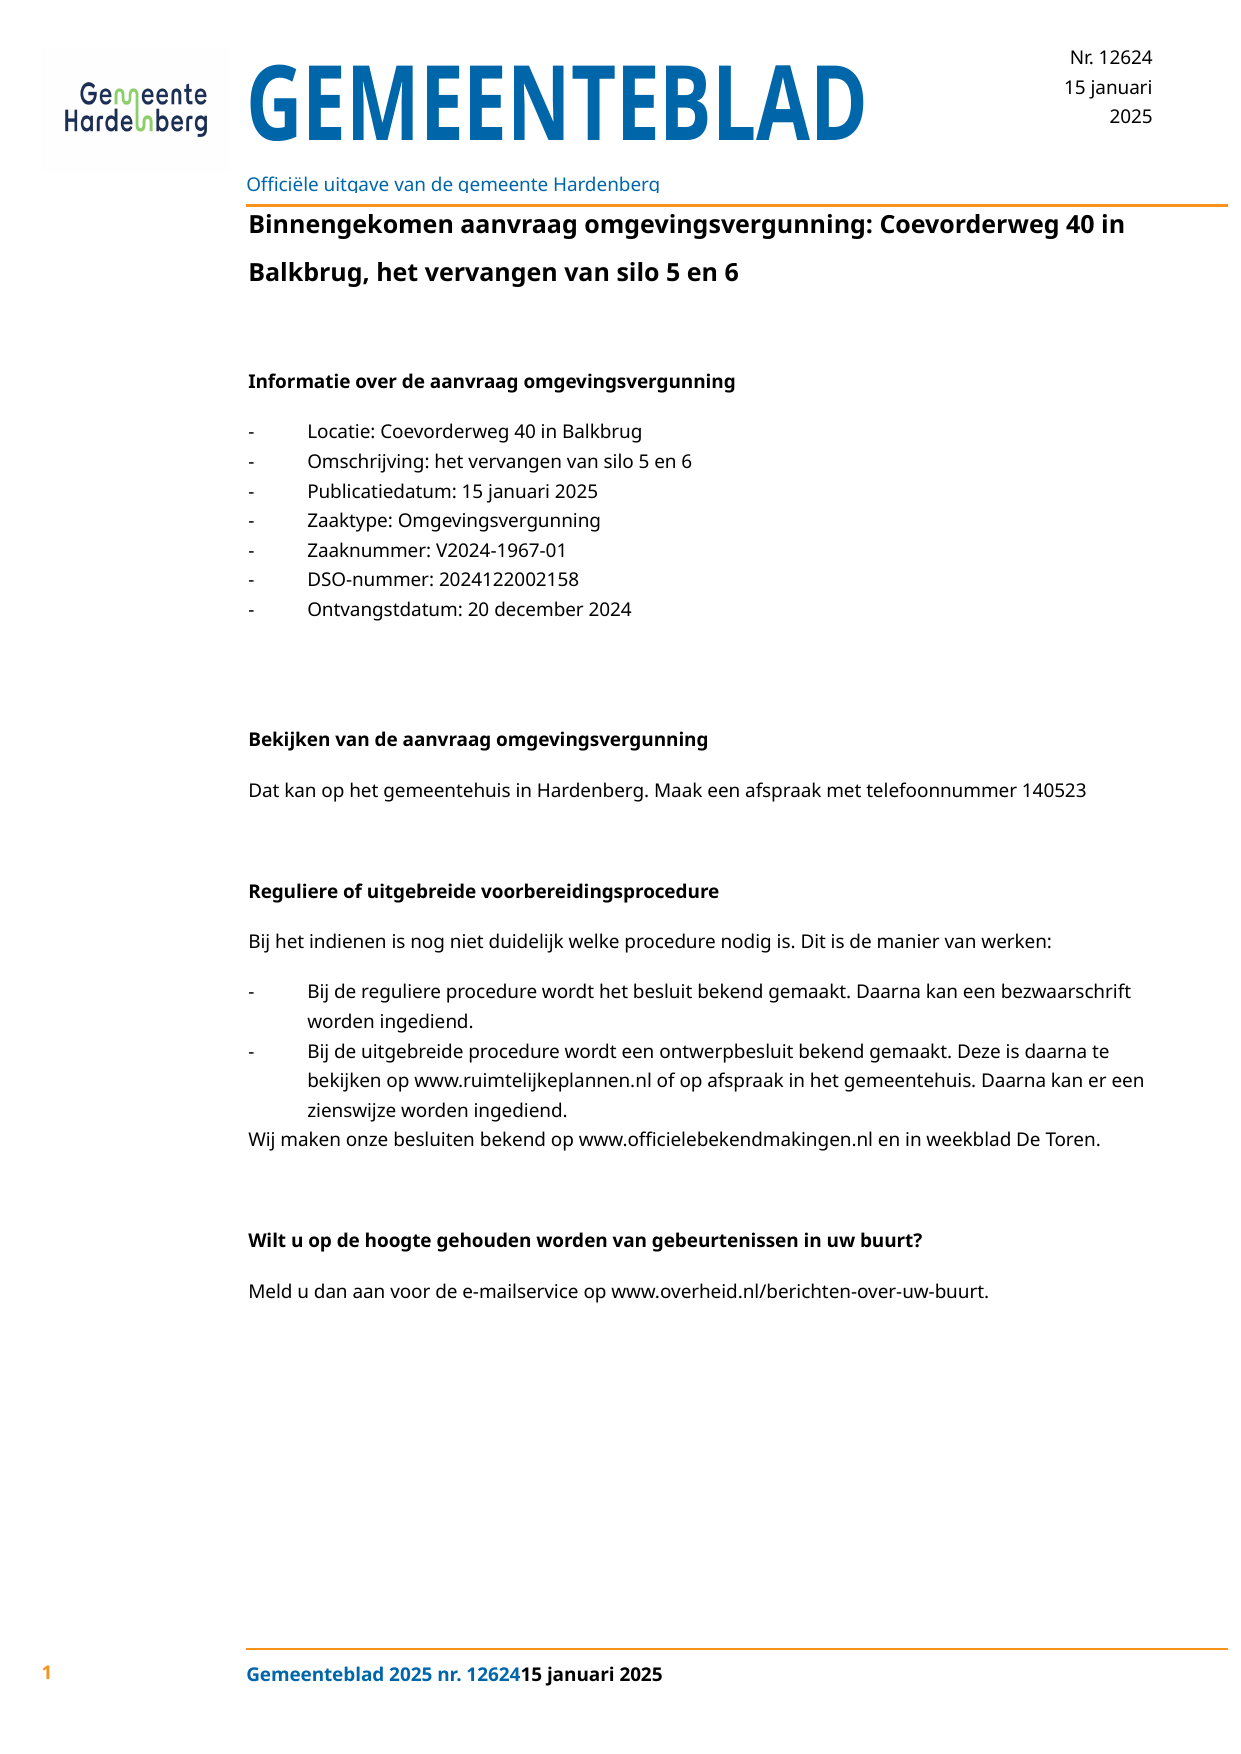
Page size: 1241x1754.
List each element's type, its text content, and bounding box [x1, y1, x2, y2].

text Reguliere of uitgebreide voorbereidingsprocedure [248, 878, 1152, 904]
list DSO-nummer: 2024122002158 [248, 567, 1152, 592]
list Omschrijving: het vervangen van silo 5 en 6 [248, 448, 1152, 474]
list Zaaktype: Omgevingsvergunning [248, 507, 1152, 533]
text Bij het indienen is nog niet duidelijk welke procedure nodig is. Dit is de manier van werken: [248, 928, 1152, 954]
text Informatie over de aanvraag omgevingsvergunning [248, 368, 1152, 394]
list Bij de uitgebreide procedure wordt een ontwerpbesluit bekend gemaakt. Deze is daarna te bekijken op www.ruimtelijkeplannen.nl of op afspraak in het gemeentehuis. Daarna kan er een zienswijze worden ingediend. [248, 1038, 1152, 1123]
list Publicatiedatum: 15 januari 2025 [248, 478, 1152, 504]
text Meld u dan aan voor de e-mailservice op www.overheid.nl/berichten-over-uw-buurt. [248, 1278, 1152, 1304]
list Zaaknummer: V2024-1967-01 [248, 537, 1152, 563]
text Binnengekomen aanvraag omgevingsvergunning: Coevorderweg 40 in Balkbrug, het vervangen van silo 5 en 6 [248, 207, 1152, 288]
text Wilt u op de hoogte gehouden worden van gebeurtenissen in uw buurt? [248, 1227, 1152, 1253]
picture [41, 47, 231, 172]
list Locatie: Coevorderweg 40 in Balkbrug [248, 419, 1152, 444]
list Ontvangstdatum: 20 december 2024 [248, 596, 1152, 622]
text Wij maken onze besluiten bekend op www.officielebekendmakingen.nl en in weekblad De Toren. [248, 1127, 1152, 1152]
list Bij de reguliere procedure wordt het besluit bekend gemaakt. Daarna kan een bezwaarschrift worden ingediend. [248, 979, 1152, 1034]
text Bekijken van de aanvraag omgevingsvergunning [248, 727, 1152, 752]
text Dat kan op het gemeentehuis in Hardenberg. Maak een afspraak met telefoonnummer 140523 [248, 777, 1152, 803]
